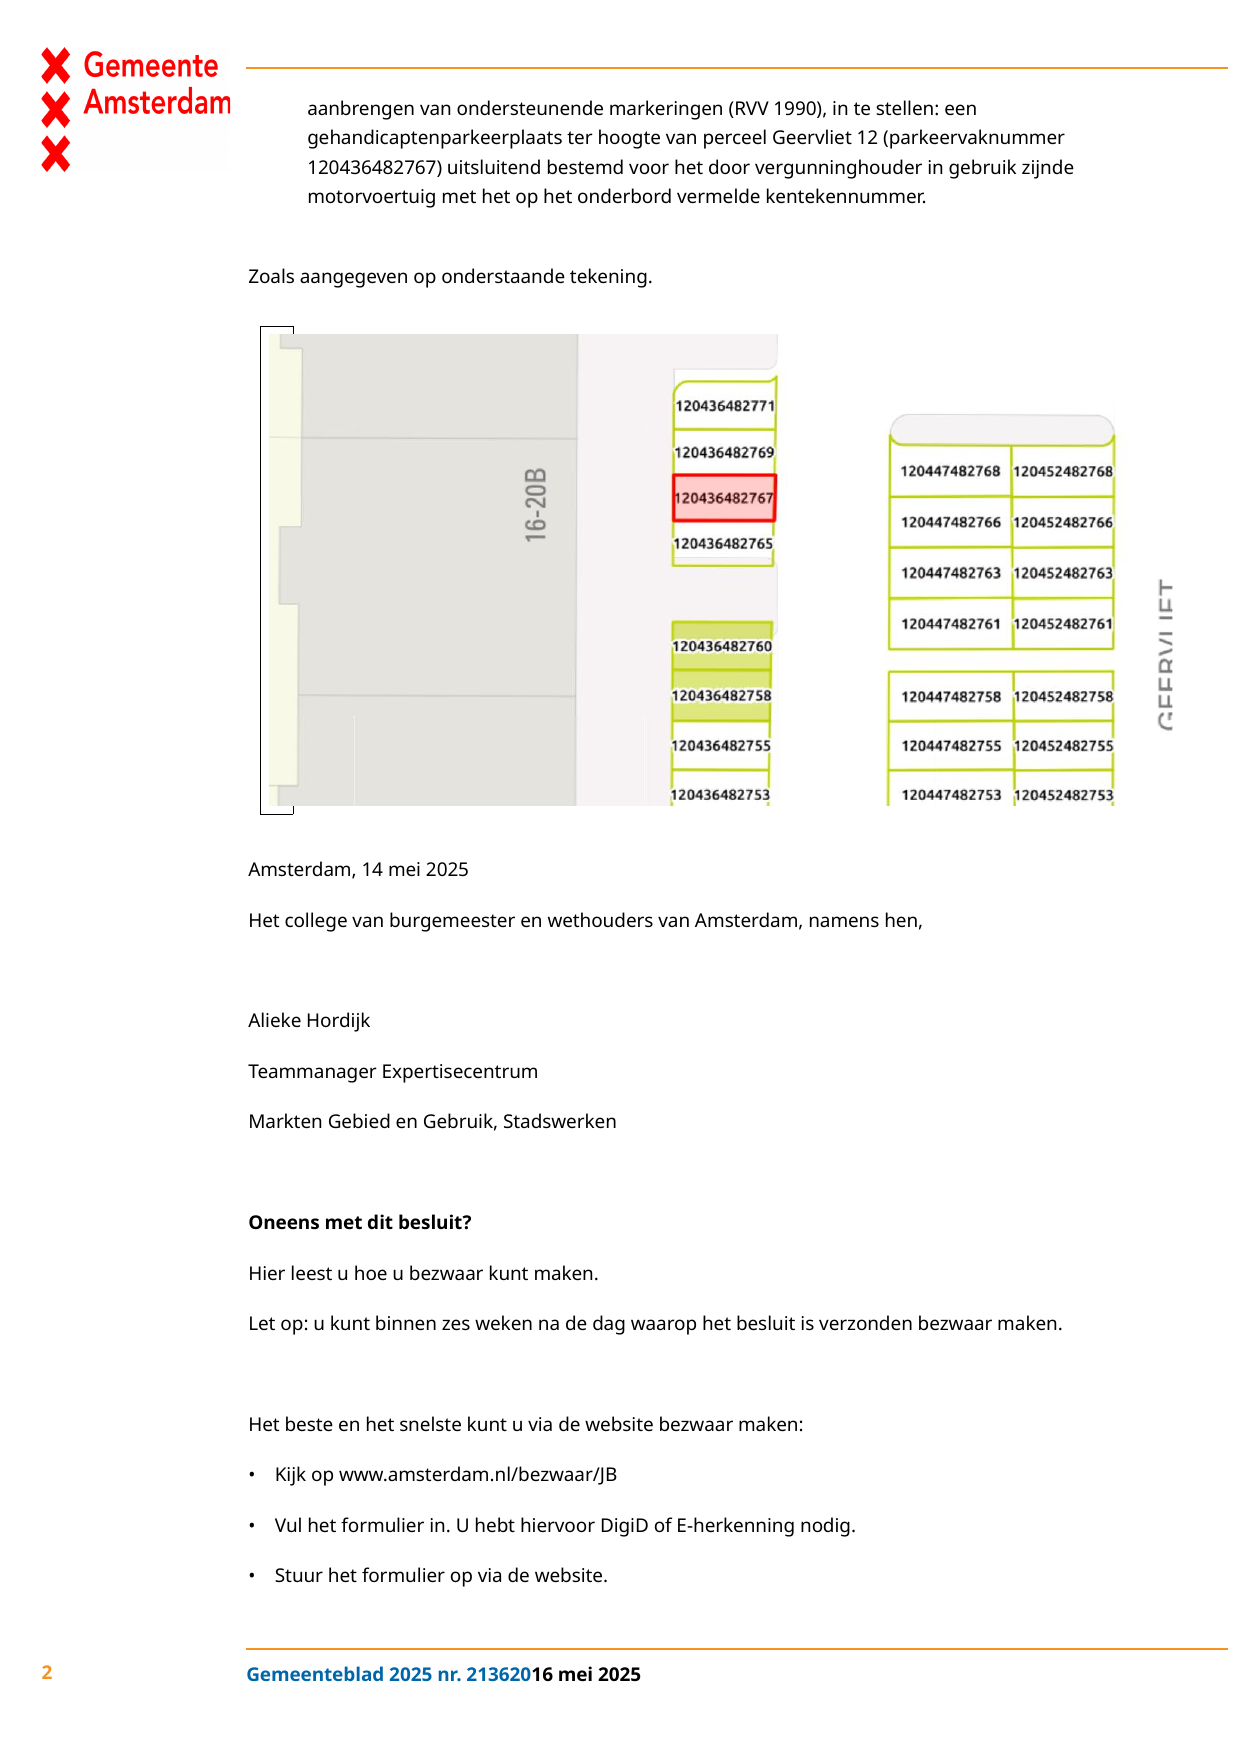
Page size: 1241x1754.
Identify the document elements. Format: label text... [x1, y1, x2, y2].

text Let op: u kunt binnen zes weken na de dag waarop het besluit is verzonden bezwaar maken. [248, 1310, 1152, 1336]
list aanbrengen van ondersteunende markeringen (RVV 1990), in te stellen: een gehandicaptenparkeerplaats ter hoogte van perceel Geervliet 12 (parkeervaknummer 120436482767) uitsluitend bestemd voor het door vergunninghouder in gebruik zijnde motorvoertuig met het op het onderbord vermelde kentekennummer. [248, 95, 1152, 209]
text • Stuur het formulier op via de website. [248, 1562, 1152, 1588]
text Oneens met dit besluit? [248, 1209, 1152, 1235]
text Het college van burgemeester en wethouders van Amsterdam, namens hen, [248, 907, 1152, 933]
picture [41, 47, 231, 172]
text Alieke Hordijk [248, 1008, 1152, 1033]
text Het beste en het snelste kunt u via de website bezwaar maken: [248, 1411, 1152, 1437]
text • Vul het formulier in. U hebt hiervoor DigiD of E-herkenning nodig. [248, 1512, 1152, 1538]
text Zoals aangegeven op onderstaande tekening. [248, 263, 1152, 289]
text Teammanager Expertisecentrum [248, 1058, 1152, 1084]
text • Kijk op www.amsterdam.nl/bezwaar/JB [248, 1461, 1152, 1487]
text Markten Gebied en Gebruik, Stadswerken [248, 1108, 1152, 1134]
text Hier leest u hoe u bezwaar kunt maken. [248, 1260, 1152, 1286]
text Amsterdam, 14 mei 2025 [248, 856, 1152, 882]
picture [268, 334, 1173, 806]
